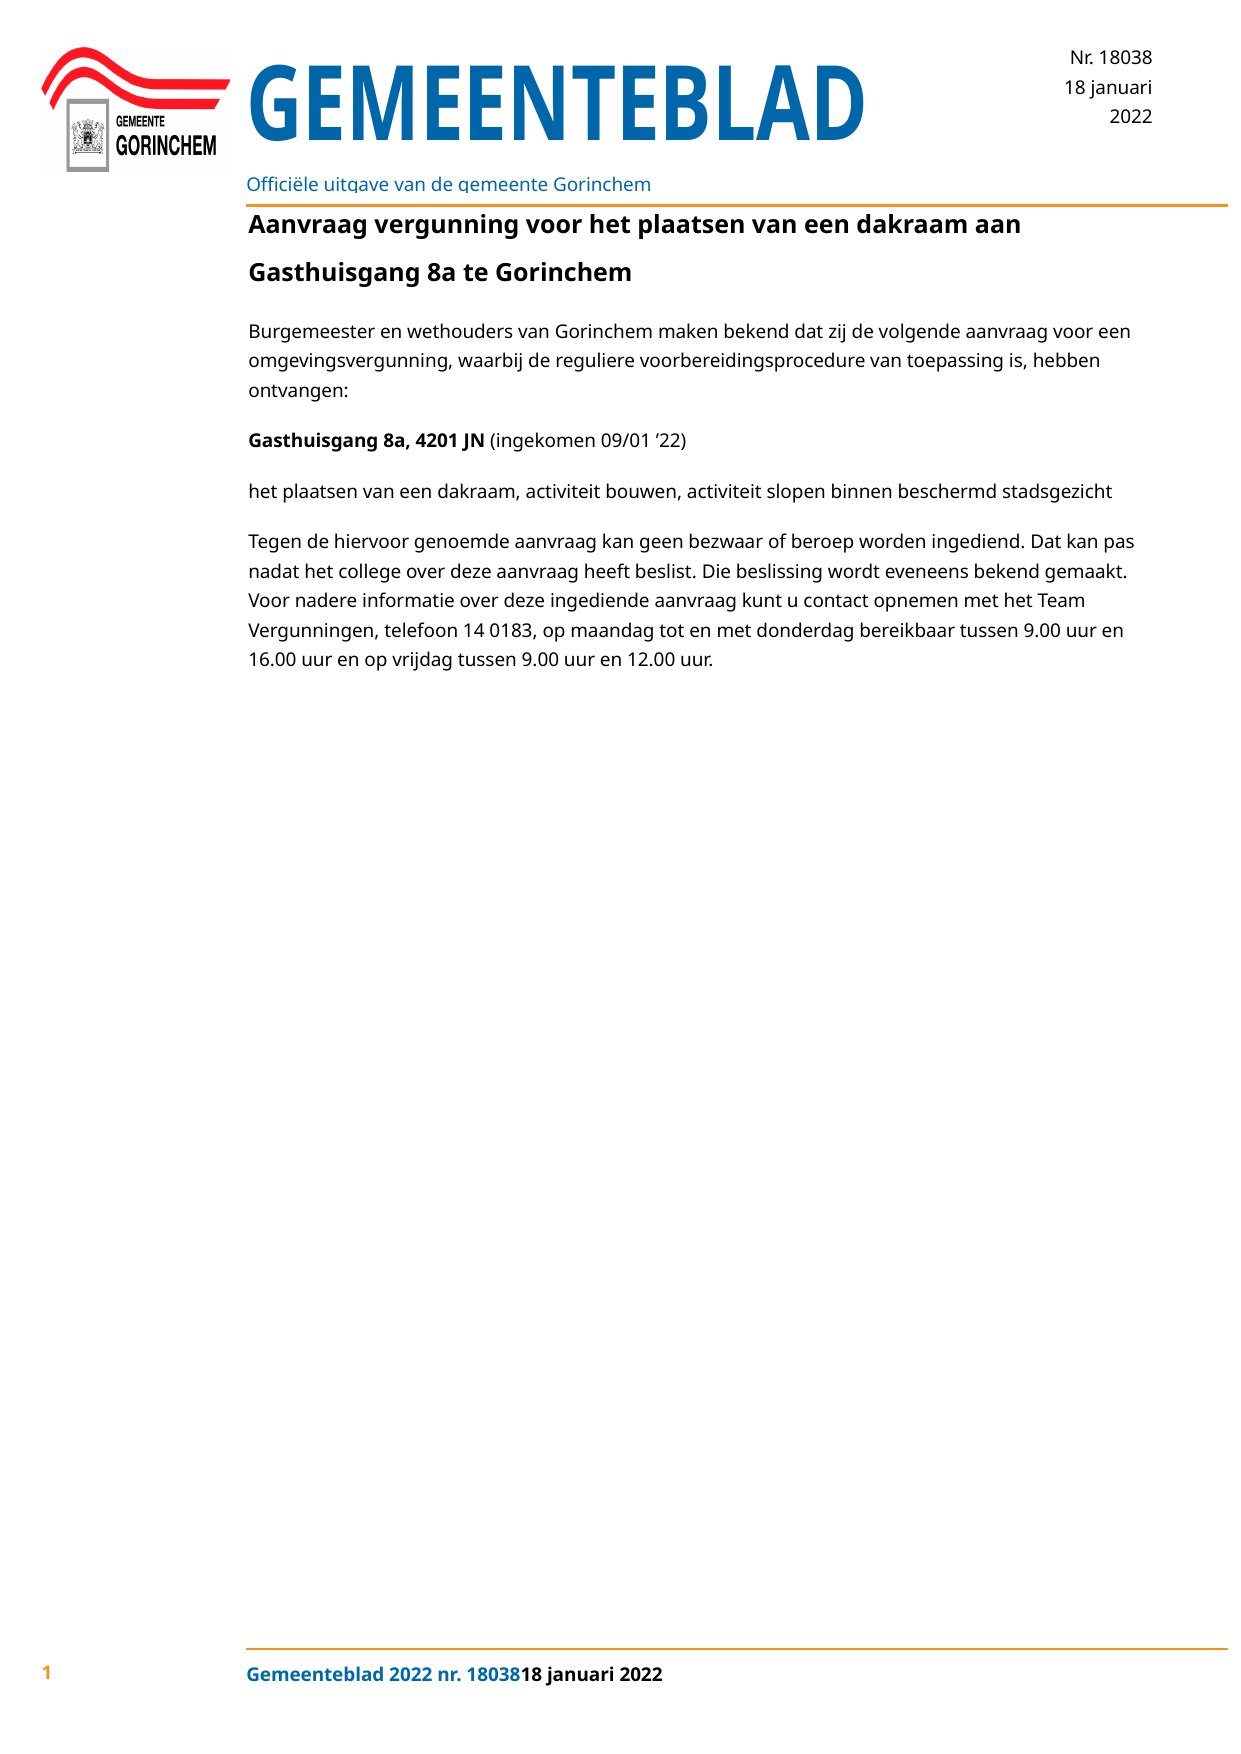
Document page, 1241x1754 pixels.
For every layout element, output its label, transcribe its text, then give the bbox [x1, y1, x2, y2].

text Burgemeester en wethouders van Gorinchem maken bekend dat zij de volgende aanvraag voor een omgevingsvergunning, waarbij de reguliere voorbereidingsprocedure van toepassing is, hebben ontvangen: [248, 318, 1152, 403]
text Tegen de hiervoor genoemde aanvraag kan geen bezwaar of beroep worden ingediend. Dat kan pas nadat het college over deze aanvraag heeft beslist. Die beslissing wordt eveneens bekend gemaakt. Voor nadere informatie over deze ingediende aanvraag kunt u contact opnemen met het Team Vergunningen, telefoon 14 0183, op maandag tot en met donderdag bereikbaar tussen 9.00 uur en 16.00 uur en op vrijdag tussen 9.00 uur en 12.00 uur. [248, 528, 1152, 672]
text Aanvraag vergunning voor het plaatsen van een dakraam aan Gasthuisgang 8a te Gorinchem [248, 207, 1152, 288]
picture [41, 47, 231, 172]
text Gasthuisgang 8a, 4201 JN (ingekomen 09/01 ’22) [248, 427, 1152, 453]
text het plaatsen van een dakraam, activiteit bouwen, activiteit slopen binnen beschermd stadsgezicht [248, 478, 1152, 504]
